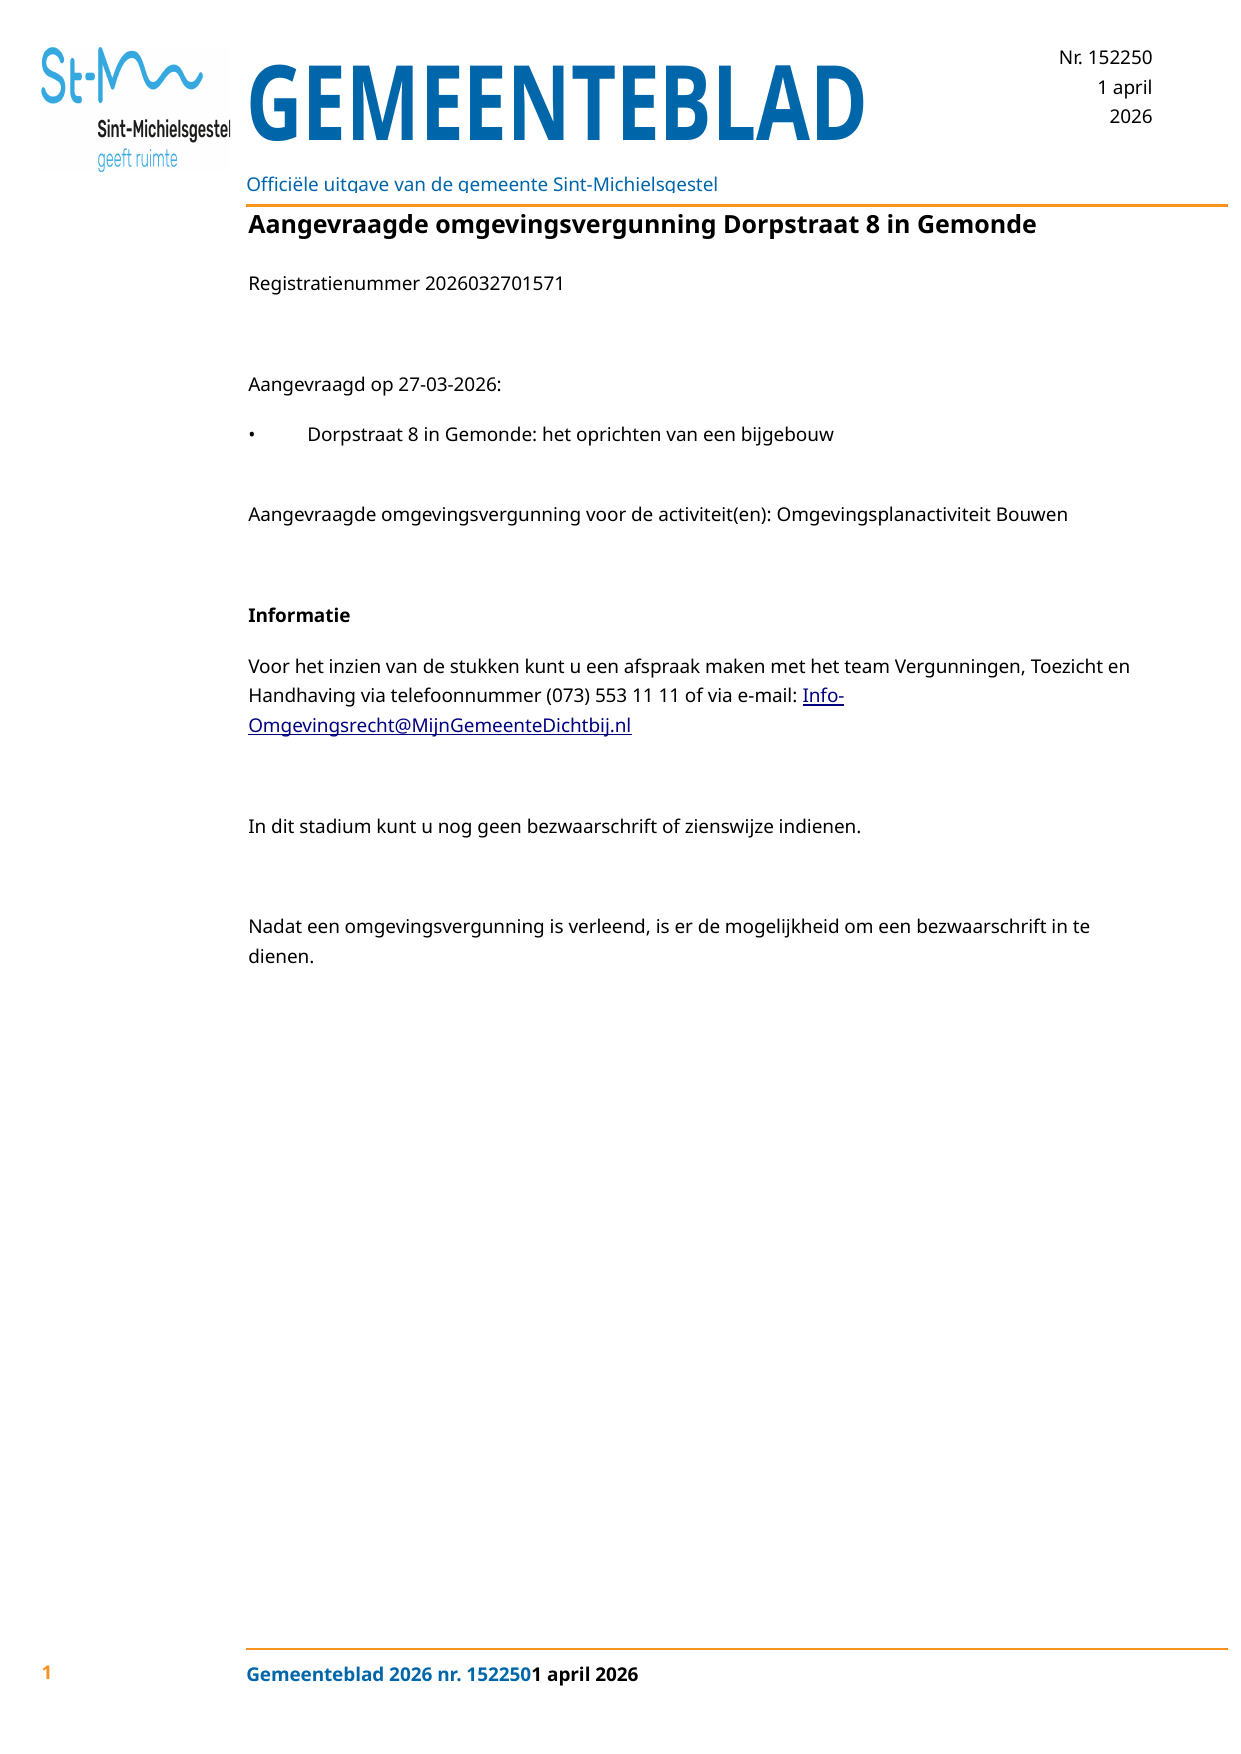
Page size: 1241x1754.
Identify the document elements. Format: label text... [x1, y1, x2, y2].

text Registratienummer 2026032701571 [248, 270, 1152, 296]
text Aangevraagde omgevingsvergunning Dorpstraat 8 in Gemonde [248, 207, 1152, 241]
text In dit stadium kunt u nog geen bezwaarschrift of zienswijze indienen. [248, 813, 1152, 838]
text Aangevraagd op 27-03-2026: [248, 371, 1152, 397]
text Voor het inzien van de stukken kunt u een afspraak maken met het team Vergunningen, Toezicht en Handhaving via telefoonnummer (073) 553 11 11 of via e-mail: Info-Omgevingsrecht@MijnGemeenteDichtbij.nl [248, 653, 1152, 738]
text Informatie [248, 602, 1152, 628]
text Aangevraagde omgevingsvergunning voor de activiteit(en): Omgevingsplanactiviteit Bouwen [248, 502, 1152, 527]
text Nadat een omgevingsvergunning is verleend, is er de mogelijkheid om een bezwaarschrift in te dienen. [248, 914, 1152, 969]
list Dorpstraat 8 in Gemonde: het oprichten van een bijgebouw [248, 422, 1152, 447]
picture [41, 47, 231, 172]
